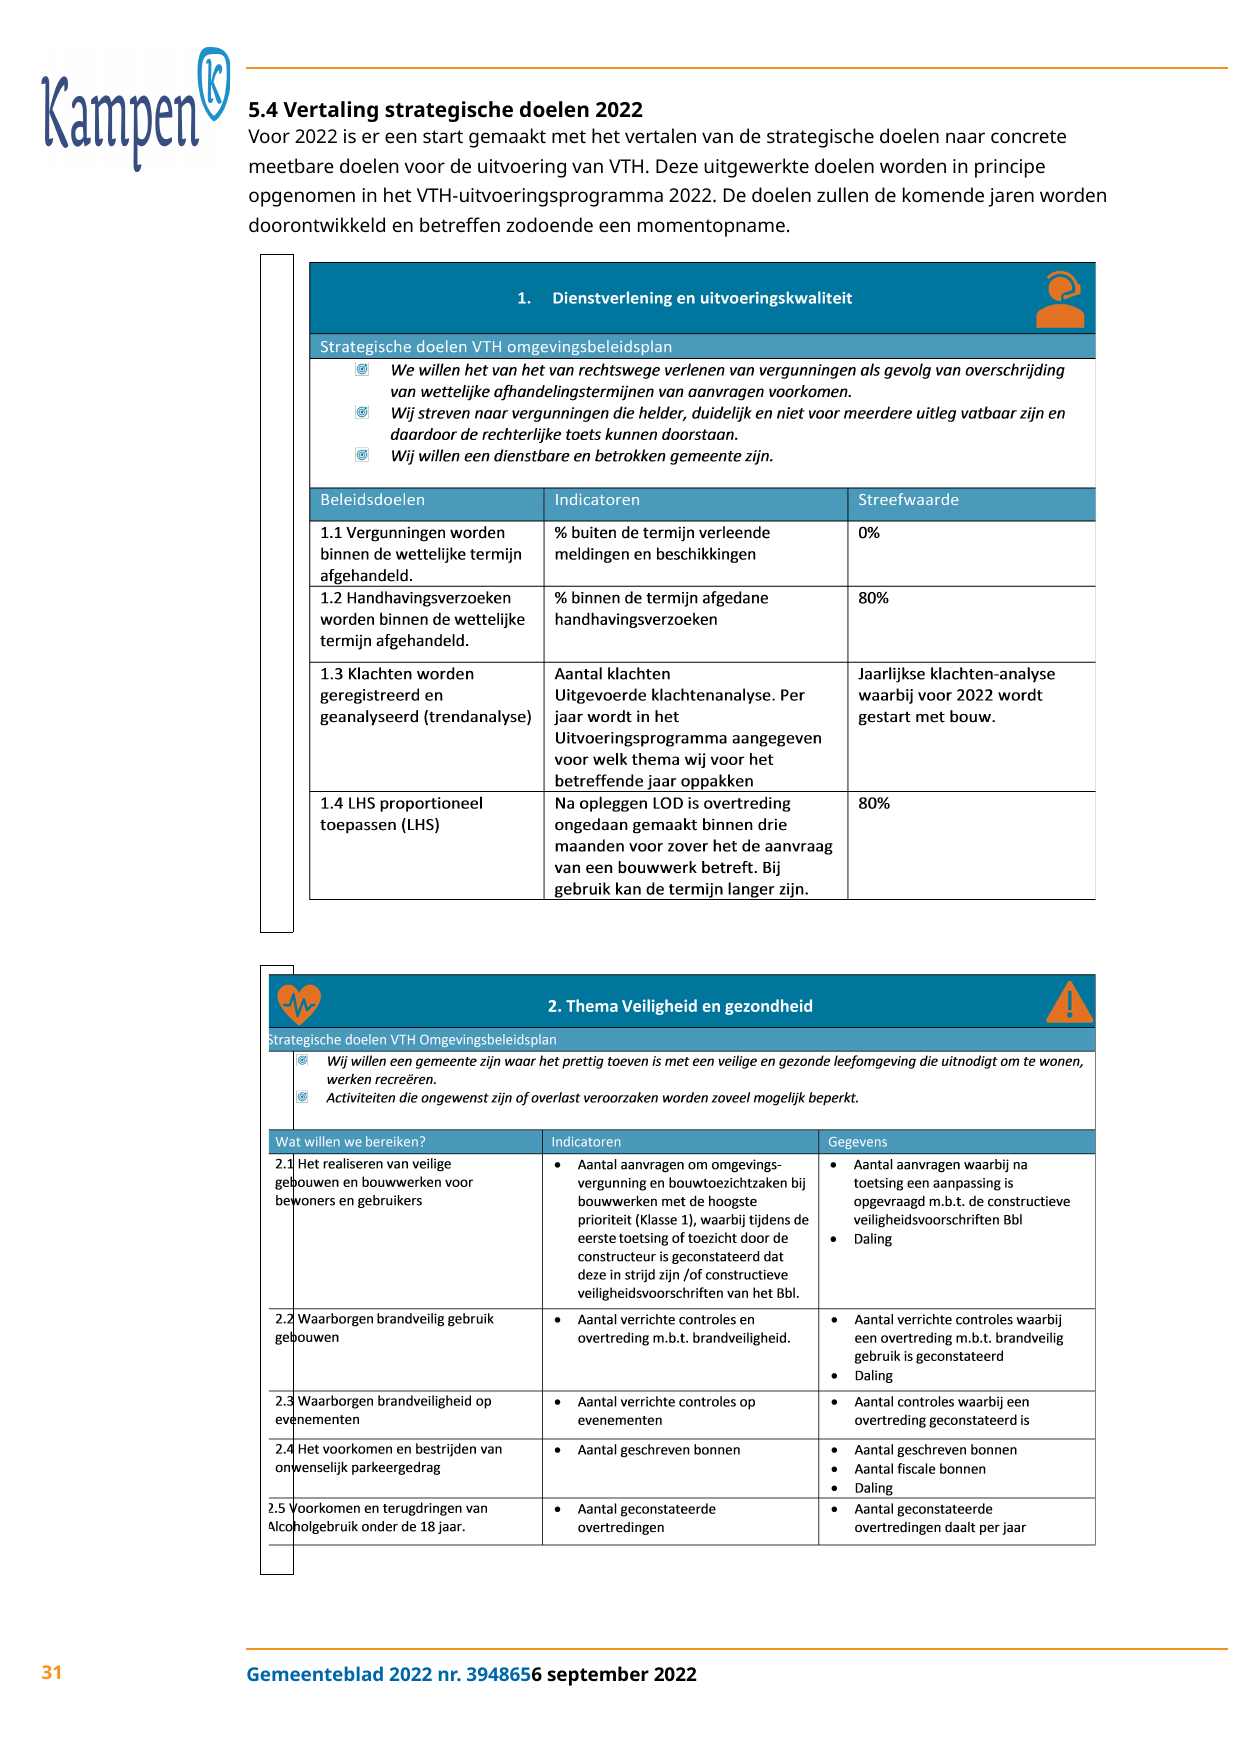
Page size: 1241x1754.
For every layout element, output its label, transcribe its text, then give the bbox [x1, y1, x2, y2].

picture [665, 297, 671, 305]
picture [278, 985, 320, 1024]
picture [787, 293, 791, 303]
picture [805, 1000, 812, 1011]
picture [567, 1001, 574, 1011]
picture [782, 1000, 788, 1011]
picture [601, 1004, 608, 1011]
picture [627, 293, 634, 303]
picture [579, 296, 586, 303]
text Voor 2022 is er een start gemaakt met het vertalen van de strategische doelen naar concrete meetbare doelen voor de uitvoering van VTH. Deze uitgewerkte doelen worden in principe opgenomen in het VTH-uitvoeringsprogramma 2022. De doelen zullen de komende jaren worden doorontwikkeld en betreffen zodoende een momentopname. [248, 123, 1152, 238]
picture [688, 296, 694, 303]
picture [41, 47, 231, 172]
picture [656, 296, 662, 303]
picture [771, 297, 777, 305]
picture [797, 296, 806, 303]
picture [1037, 304, 1084, 327]
text 5.4 Vertaling strategische doelen 2022 [248, 95, 1152, 123]
picture [519, 293, 525, 303]
picture [702, 296, 708, 303]
picture [554, 293, 559, 303]
picture [268, 262, 1096, 924]
picture [268, 1028, 1096, 1566]
picture [1048, 271, 1080, 299]
picture [1047, 982, 1093, 1022]
picture [1049, 277, 1072, 301]
